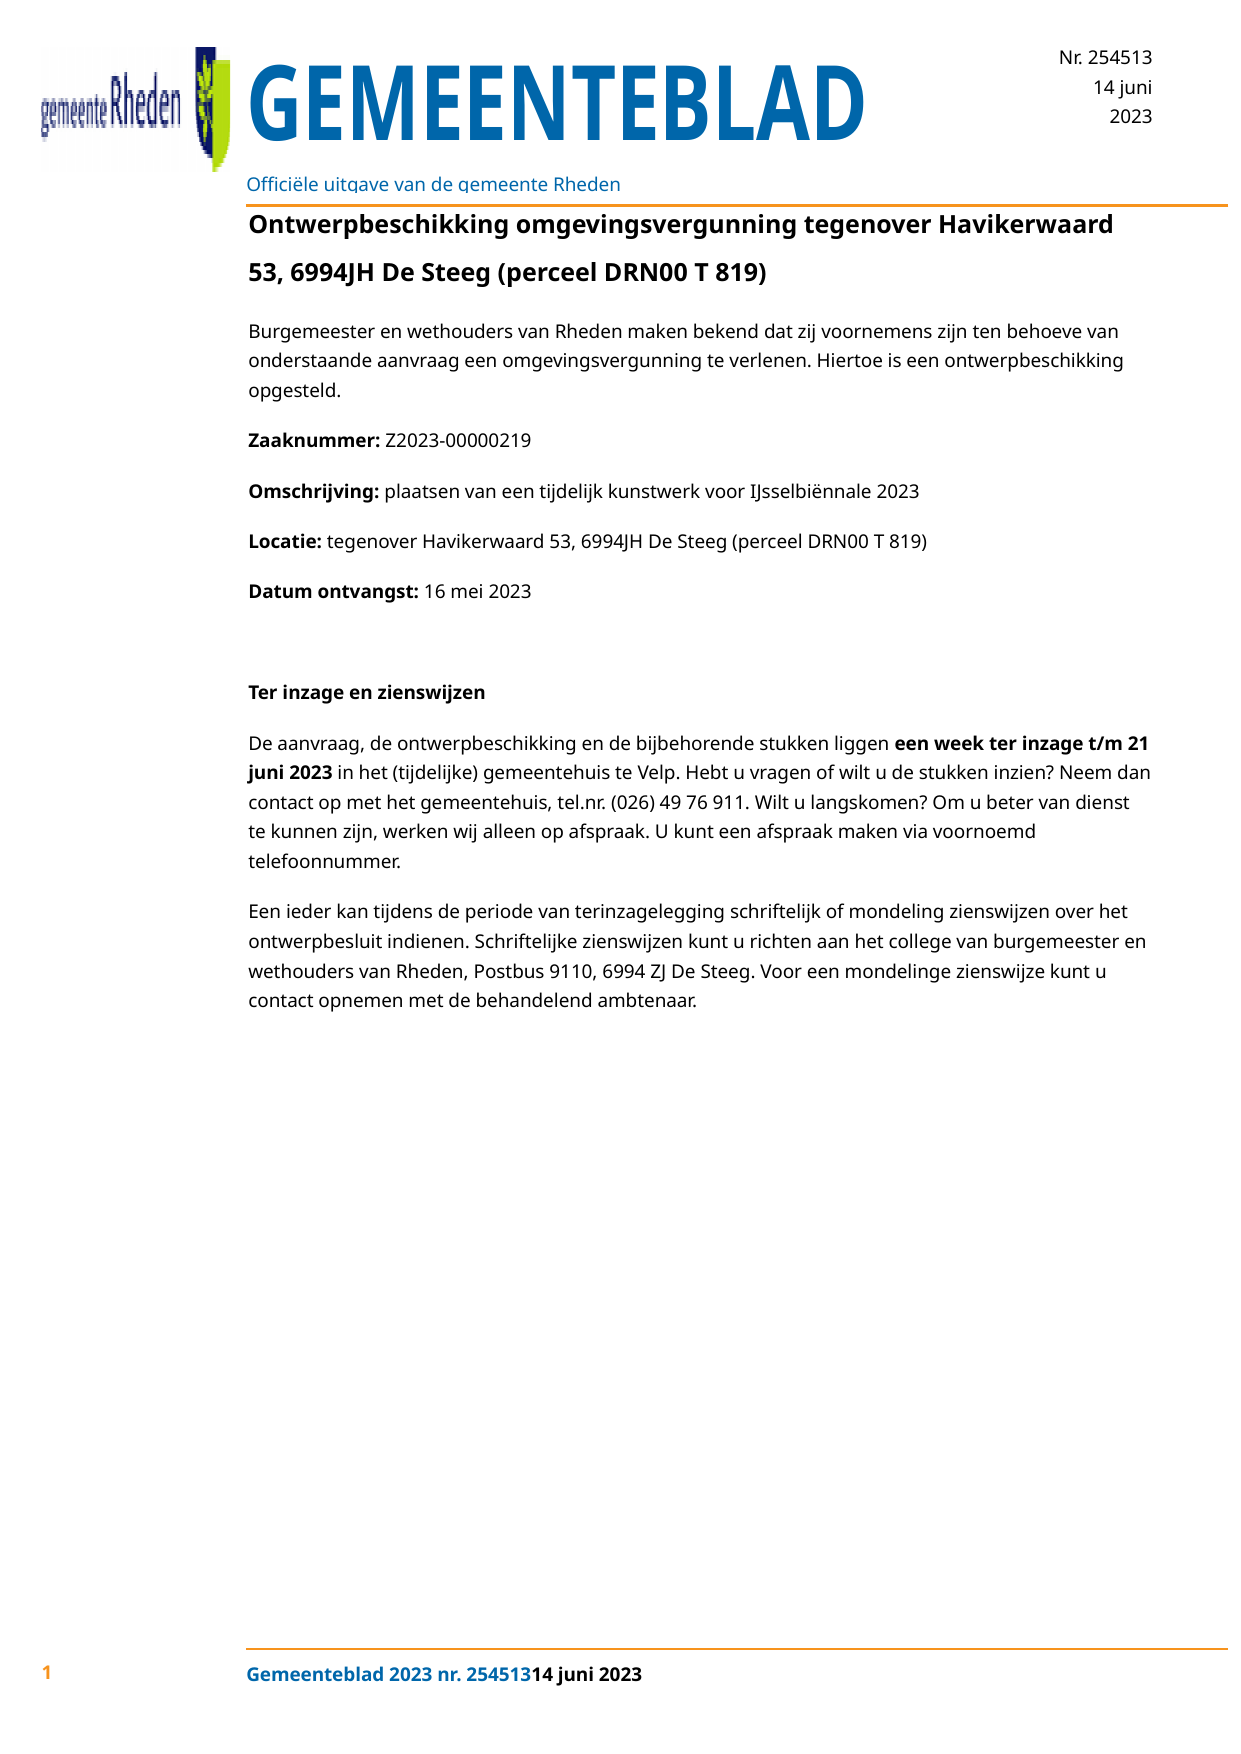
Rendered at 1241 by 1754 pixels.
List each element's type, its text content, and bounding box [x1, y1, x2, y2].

text Datum ontvangst: 16 mei 2023 [248, 579, 1152, 604]
picture [41, 47, 231, 172]
text Omschrijving: plaatsen van een tijdelijk kunstwerk voor IJsselbiënnale 2023 [248, 478, 1152, 504]
text Zaaknummer: Z2023-00000219 [248, 427, 1152, 453]
text Een ieder kan tijdens de periode van terinzagelegging schriftelijk of mondeling zienswijzen over het ontwerpbesluit indienen. Schriftelijke zienswijzen kunt u richten aan het college van burgemeester en wethouders van Rheden, Postbus 9110, 6994 ZJ De Steeg. Voor een mondelinge zienswijze kunt u contact opnemen met de behandelend ambtenaar. [248, 899, 1152, 1013]
text Ontwerpbeschikking omgevingsvergunning tegenover Havikerwaard 53, 6994JH De Steeg (perceel DRN00 T 819) [248, 207, 1152, 288]
text De aanvraag, de ontwerpbeschikking en de bijbehorende stukken liggen een week ter inzage t/m 21 juni 2023 in het (tijdelijke) gemeentehuis te Velp. Hebt u vragen of wilt u de stukken inzien? Neem dan contact op met het gemeentehuis, tel.nr. (026) 49 76 911. Wilt u langskomen? Om u beter van dienst te kunnen zijn, werken wij alleen op afspraak. U kunt een afspraak maken via voornoemd telefoonnummer. [248, 730, 1152, 874]
text Ter inzage en zienswijzen [248, 679, 1152, 705]
text Locatie: tegenover Havikerwaard 53, 6994JH De Steeg (perceel DRN00 T 819) [248, 528, 1152, 554]
text Burgemeester en wethouders van Rheden maken bekend dat zij voornemens zijn ten behoeve van onderstaande aanvraag een omgevingsvergunning te verlenen. Hiertoe is een ontwerpbeschikking opgesteld. [248, 318, 1152, 403]
